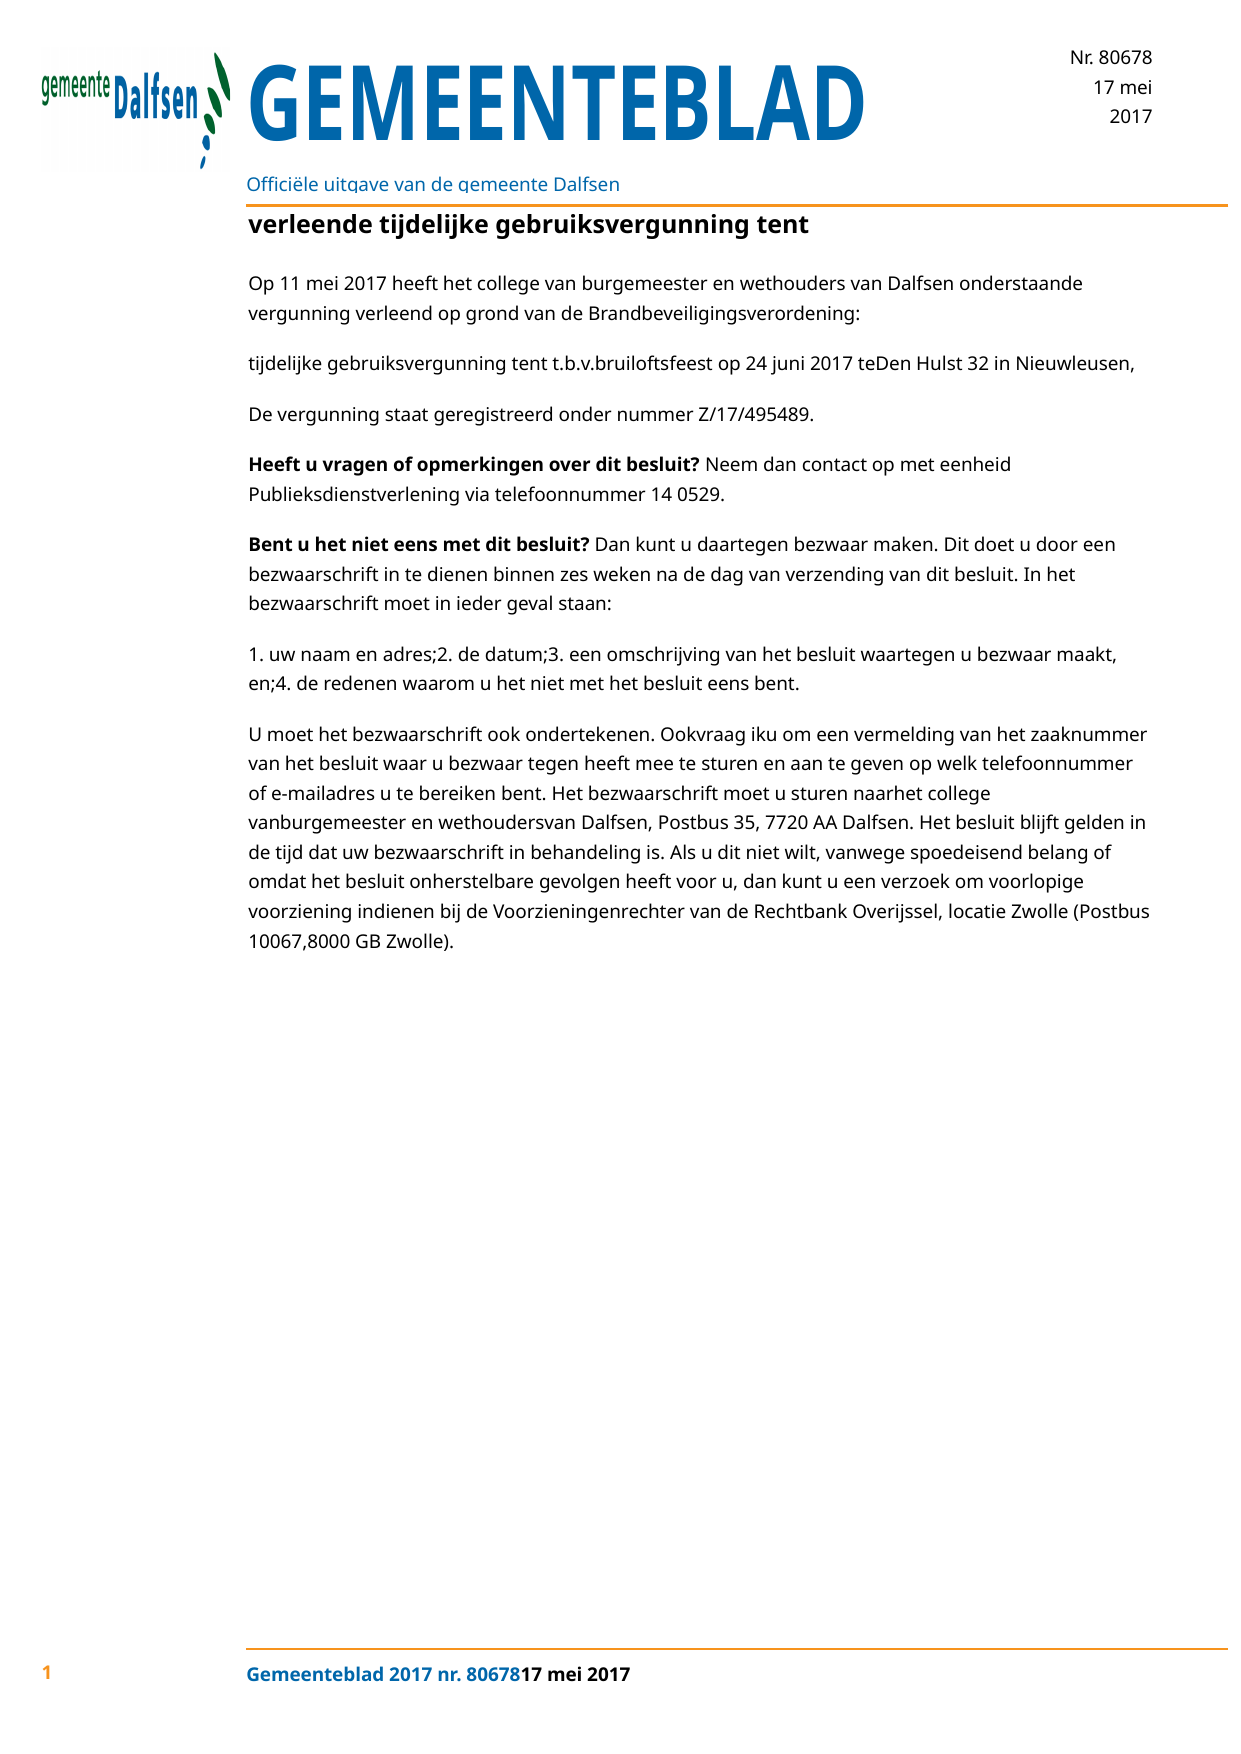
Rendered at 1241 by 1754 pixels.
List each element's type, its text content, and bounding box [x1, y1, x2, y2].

text 1. uw naam en adres;2. de datum;3. een omschrijving van het besluit waartegen u bezwaar maakt, en;4. de redenen waarom u het niet met het besluit eens bent. [248, 641, 1152, 696]
picture [41, 47, 231, 172]
text De vergunning staat geregistreerd onder nummer Z/17/495489. [248, 401, 1152, 426]
text Bent u het niet eens met dit besluit? Dan kunt u daartegen bezwaar maken. Dit doet u door een bezwaarschrift in te dienen binnen zes weken na de dag van verzending van dit besluit. In het bezwaarschrift moet in ieder geval staan: [248, 531, 1152, 616]
text verleende tijdelijke gebruiksvergunning tent [248, 207, 1152, 241]
text U moet het bezwaarschrift ook ondertekenen. Ookvraag iku om een vermelding van het zaaknummer van het besluit waar u bezwaar tegen heeft mee te sturen en aan te geven op welk telefoonnummer of e-mailadres u te bereiken bent. Het bezwaarschrift moet u sturen naarhet college vanburgemeester en wethoudersvan Dalfsen, Postbus 35, 7720 AA Dalfsen. Het besluit blijft gelden in de tijd dat uw bezwaarschrift in behandeling is. Als u dit niet wilt, vanwege spoedeisend belang of omdat het besluit onherstelbare gevolgen heeft voor u, dan kunt u een verzoek om voorlopige voorziening indienen bij de Voorzieningenrechter van de Rechtbank Overijssel, locatie Zwolle (Postbus 10067,8000 GB Zwolle). [248, 721, 1152, 953]
text Op 11 mei 2017 heeft het college van burgemeester en wethouders van Dalfsen onderstaande vergunning verleend op grond van de Brandbeveiligingsverordening: [248, 270, 1152, 326]
text Heeft u vragen of opmerkingen over dit besluit? Neem dan contact op met eenheid Publieksdienstverlening via telefoonnummer 14 0529. [248, 451, 1152, 506]
text tijdelijke gebruiksvergunning tent t.b.v.bruiloftsfeest op 24 juni 2017 teDen Hulst 32 in Nieuwleusen, [248, 350, 1152, 376]
